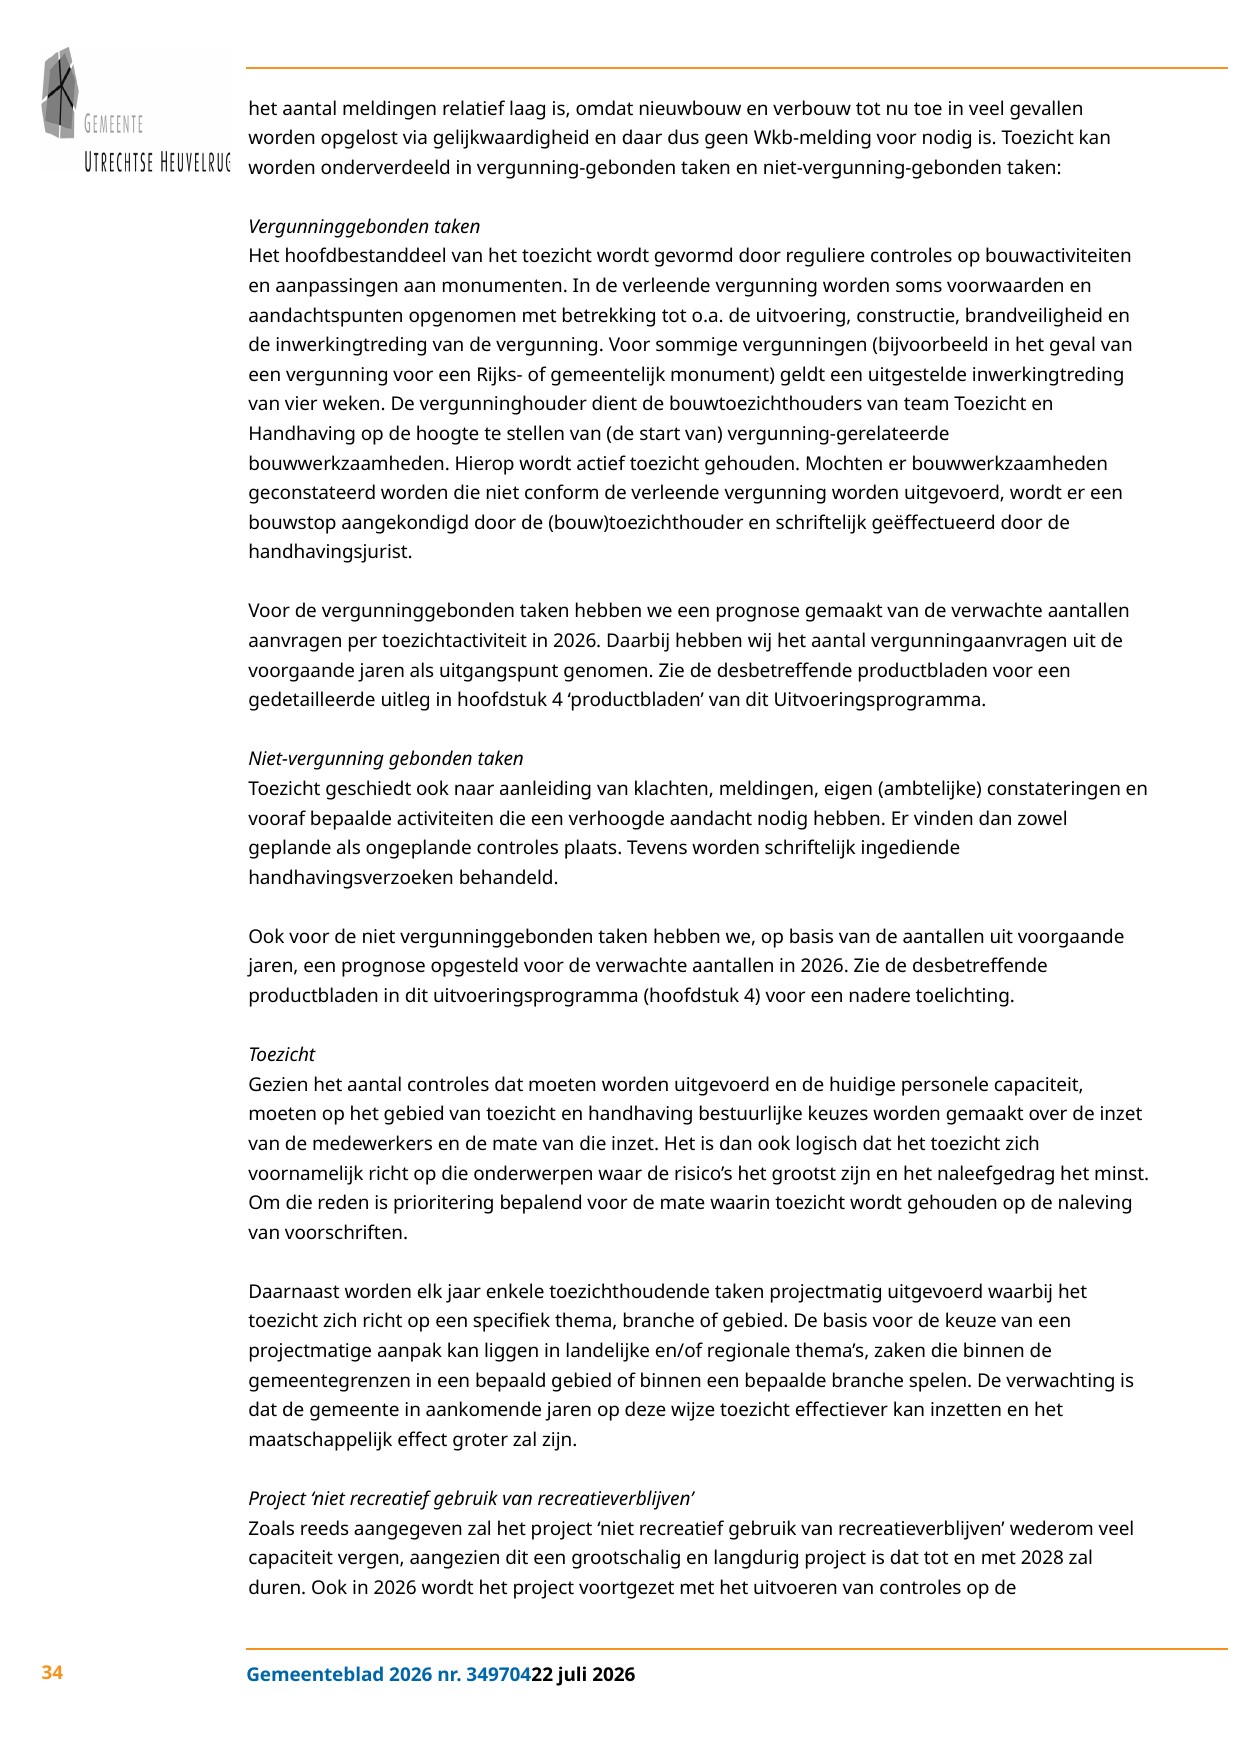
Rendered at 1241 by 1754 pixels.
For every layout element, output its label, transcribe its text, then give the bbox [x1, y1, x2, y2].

text Niet-vergunning gebonden taken [248, 746, 1152, 771]
text Toezicht [248, 1041, 1152, 1067]
text Zoals reeds aangegeven zal het project ‘niet recreatief gebruik van recreatieverblijven’ wederom veel capaciteit vergen, aangezien dit een grootschalig en langdurig project is dat tot en met 2028 zal duren. Ook in 2026 wordt het project voortgezet met het uitvoeren van controles op de [248, 1515, 1152, 1600]
text Daarnaast worden elk jaar enkele toezichthoudende taken projectmatig uitgevoerd waarbij het toezicht zich richt op een specifiek thema, branche of gebied. De basis voor de keuze van een projectmatige aanpak kan liggen in landelijke en/of regionale thema’s, zaken die binnen de gemeentegrenzen in een bepaald gebied of binnen een bepaalde branche spelen. De verwachting is dat de gemeente in aankomende jaren op deze wijze toezicht effectiever kan inzetten en het maatschappelijk effect groter zal zijn. [248, 1278, 1152, 1452]
text Voor de vergunninggebonden taken hebben we een prognose gemaakt van de verwachte aantallen aanvragen per toezichtactiviteit in 2026. Daarbij hebben wij het aantal vergunningaanvragen uit de voorgaande jaren als uitgangspunt genomen. Zie de desbetreffende productbladen voor een gedetailleerde uitleg in hoofdstuk 4 ‘productbladen’ van dit Uitvoeringsprogramma. [248, 598, 1152, 712]
text Vergunninggebonden taken [248, 213, 1152, 239]
text Toezicht geschiedt ook naar aanleiding van klachten, meldingen, eigen (ambtelijke) constateringen en vooraf bepaalde activiteiten die een verhoogde aandacht nodig hebben. Er vinden dan zowel geplande als ongeplande controles plaats. Tevens worden schriftelijk ingediende handhavingsverzoeken behandeld. [248, 775, 1152, 890]
text het aantal meldingen relatief laag is, omdat nieuwbouw en verbouw tot nu toe in veel gevallen worden opgelost via gelijkwaardigheid en daar dus geen Wkb-melding voor nodig is. Toezicht kan worden onderverdeeld in vergunning-gebonden taken en niet-vergunning-gebonden taken: [248, 95, 1152, 180]
text Gezien het aantal controles dat moeten worden uitgevoerd en de huidige personele capaciteit, moeten op het gebied van toezicht en handhaving bestuurlijke keuzes worden gemaakt over de inzet van de medewerkers en de mate van die inzet. Het is dan ook logisch dat het toezicht zich voornamelijk richt op die onderwerpen waar de risico’s het grootst zijn en het naleefgedrag het minst. Om die reden is prioritering bepalend voor de mate waarin toezicht wordt gehouden op de naleving van voorschriften. [248, 1071, 1152, 1245]
picture [41, 47, 231, 172]
text Project ‘niet recreatief gebruik van recreatieverblijven’ [248, 1485, 1152, 1511]
text Ook voor de niet vergunninggebonden taken hebben we, op basis van de aantallen uit voorgaande jaren, een prognose opgesteld voor de verwachte aantallen in 2026. Zie de desbetreffende productbladen in dit uitvoeringsprogramma (hoofdstuk 4) voor een nadere toelichting. [248, 923, 1152, 1008]
text Het hoofdbestanddeel van het toezicht wordt gevormd door reguliere controles op bouwactiviteiten en aanpassingen aan monumenten. In de verleende vergunning worden soms voorwaarden en aandachtspunten opgenomen met betrekking tot o.a. de uitvoering, constructie, brandveiligheid en de inwerkingtreding van de vergunning. Voor sommige vergunningen (bijvoorbeeld in het geval van een vergunning voor een Rijks- of gemeentelijk monument) geldt een uitgestelde inwerkingtreding van vier weken. De vergunninghouder dient de bouwtoezichthouders van team Toezicht en Handhaving op de hoogte te stellen van (de start van) vergunning-gerelateerde bouwwerkzaamheden. Hierop wordt actief toezicht gehouden. Mochten er bouwwerkzaamheden geconstateerd worden die niet conform de verleende vergunning worden uitgevoerd, wordt er een bouwstop aangekondigd door de (bouw)toezichthouder en schriftelijk geëffectueerd door de handhavingsjurist. [248, 243, 1152, 564]
